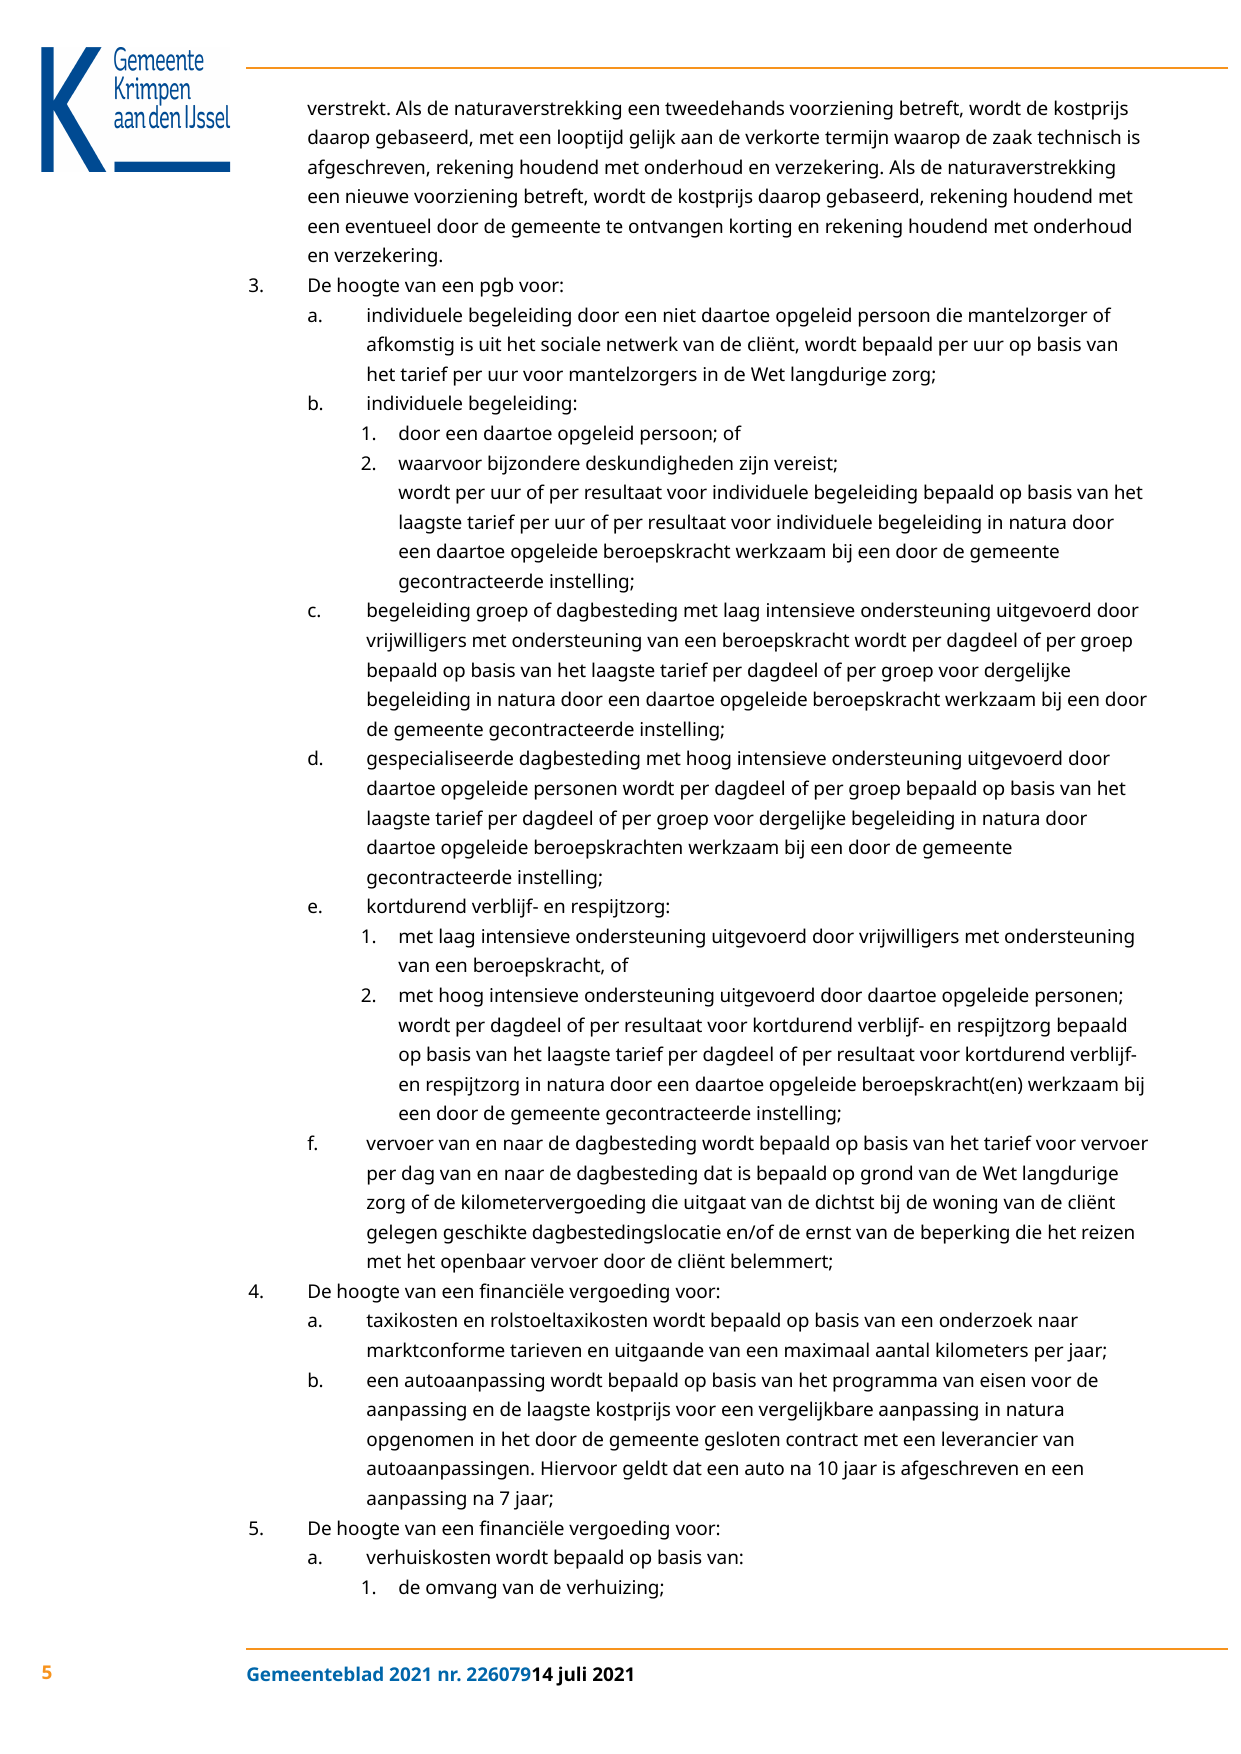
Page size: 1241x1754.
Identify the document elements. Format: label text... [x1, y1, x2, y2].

list vervoer van en naar de dagbesteding wordt bepaald op basis van het tarief voor vervoer per dag van en naar de dagbesteding dat is bepaald op grond van de Wet langdurige zorg of de kilometervergoeding die uitgaat van de dichtst bij de woning van de cliënt gelegen geschikte dagbestedingslocatie en/of de ernst van de beperking die het reizen met het openbaar vervoer door de cliënt belemmert; [307, 1130, 1152, 1274]
list waarvoor bijzondere deskundigheden zijn vereist; [361, 450, 1152, 476]
list kortdurend verblijf- en respijtzorg: [307, 893, 1152, 919]
list individuele begeleiding door een niet daartoe opgeleid persoon die mantelzorger of afkomstig is uit het sociale netwerk van de cliënt, wordt bepaald per uur op basis van het tarief per uur voor mantelzorgers in de Wet langdurige zorg; [307, 302, 1152, 387]
list begeleiding groep of dagbesteding met laag intensieve ondersteuning uitgevoerd door vrijwilligers met ondersteuning van een beroepskracht wordt per dagdeel of per groep bepaald op basis van het laagste tarief per dagdeel of per groep voor dergelijke begeleiding in natura door een daartoe opgeleide beroepskracht werkzaam bij een door de gemeente gecontracteerde instelling; [307, 598, 1152, 742]
list De hoogte van een financiële vergoeding voor: [248, 1515, 1152, 1541]
list wordt per dagdeel of per resultaat voor kortdurend verblijf- en respijtzorg bepaald op basis van het laagste tarief per dagdeel of per resultaat voor kortdurend verblijf- en respijtzorg in natura door een daartoe opgeleide beroepskracht(en) werkzaam bij een door de gemeente gecontracteerde instelling; [361, 1012, 1152, 1126]
list de omvang van de verhuizing; [361, 1574, 1152, 1600]
list verhuiskosten wordt bepaald op basis van: [307, 1544, 1152, 1570]
list wordt per uur of per resultaat voor individuele begeleiding bepaald op basis van het laagste tarief per uur of per resultaat voor individuele begeleiding in natura door een daartoe opgeleide beroepskracht werkzaam bij een door de gemeente gecontracteerde instelling; [361, 479, 1152, 594]
list een autoaanpassing wordt bepaald op basis van het programma van eisen voor de aanpassing en de laagste kostprijs voor een vergelijkbare aanpassing in natura opgenomen in het door de gemeente gesloten contract met een leverancier van autoaanpassingen. Hiervoor geldt dat een auto na 10 jaar is afgeschreven en een aanpassing na 7 jaar; [307, 1367, 1152, 1511]
list met hoog intensieve ondersteuning uitgevoerd door daartoe opgeleide personen; [361, 982, 1152, 1008]
list met laag intensieve ondersteuning uitgevoerd door vrijwilligers met ondersteuning van een beroepskracht, of [361, 923, 1152, 978]
list De hoogte van een pgb voor: [248, 272, 1152, 298]
picture [41, 47, 231, 172]
list individuele begeleiding: [307, 391, 1152, 416]
list De hoogte van een financiële vergoeding voor: [248, 1278, 1152, 1304]
list taxikosten en rolstoeltaxikosten wordt bepaald op basis van een onderzoek naar marktconforme tarieven en uitgaande van een maximaal aantal kilometers per jaar; [307, 1308, 1152, 1363]
list verstrekt. Als de naturaverstrekking een tweedehands voorziening betreft, wordt de kostprijs daarop gebaseerd, met een looptijd gelijk aan de verkorte termijn waarop de zaak technisch is afgeschreven, rekening houdend met onderhoud en verzekering. Als de naturaverstrekking een nieuwe voorziening betreft, wordt de kostprijs daarop gebaseerd, rekening houdend met een eventueel door de gemeente te ontvangen korting en rekening houdend met onderhoud en verzekering. [248, 95, 1152, 268]
list gespecialiseerde dagbesteding met hoog intensieve ondersteuning uitgevoerd door daartoe opgeleide personen wordt per dagdeel of per groep bepaald op basis van het laagste tarief per dagdeel of per groep voor dergelijke begeleiding in natura door daartoe opgeleide beroepskrachten werkzaam bij een door de gemeente gecontracteerde instelling; [307, 746, 1152, 890]
list door een daartoe opgeleid persoon; of [361, 420, 1152, 446]
